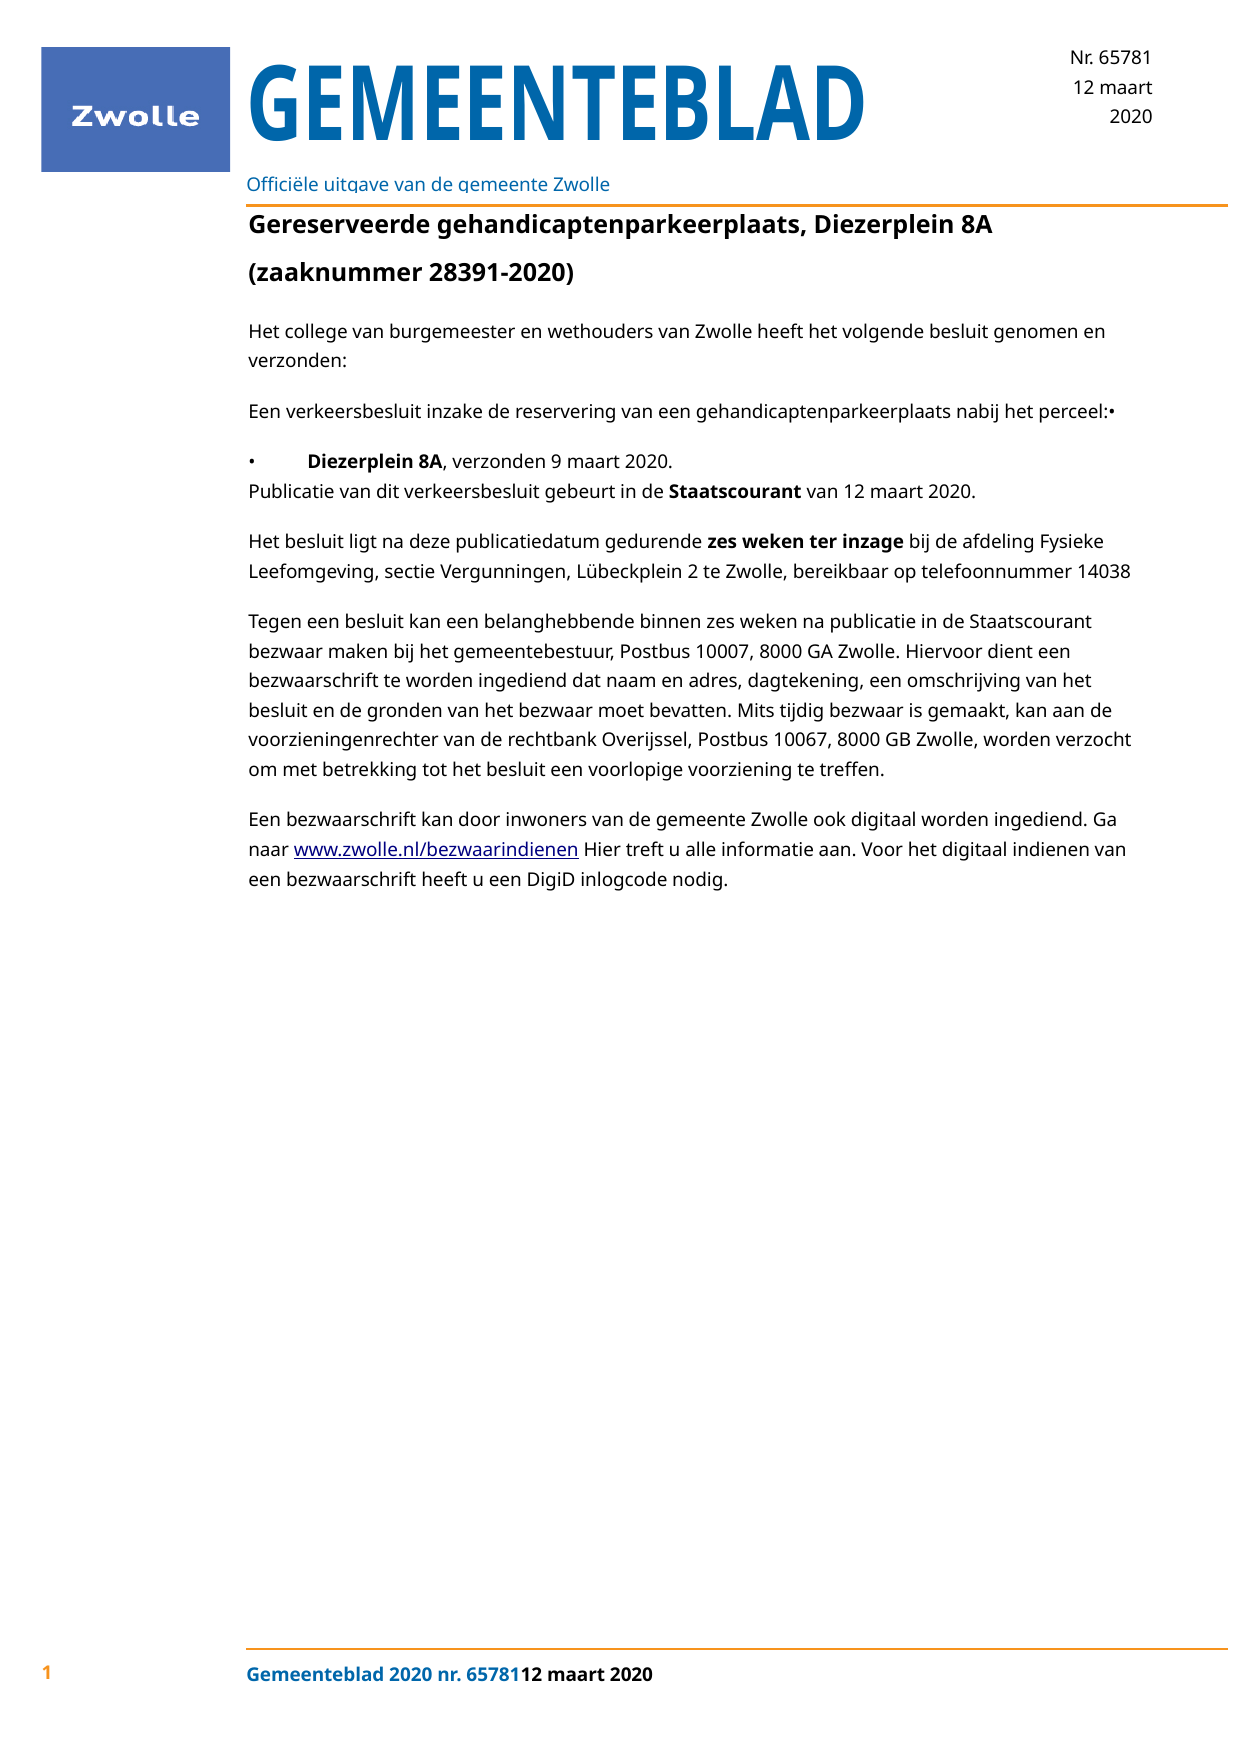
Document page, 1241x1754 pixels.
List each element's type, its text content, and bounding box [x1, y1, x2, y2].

text Een verkeersbesluit inzake de reservering van een gehandicaptenparkeerplaats nabij het perceel:• [248, 398, 1152, 424]
text Gereserveerde gehandicaptenparkeerplaats, Diezerplein 8A (zaaknummer 28391-2020) [248, 207, 1152, 288]
text Het college van burgemeester en wethouders van Zwolle heeft het volgende besluit genomen en verzonden: [248, 318, 1152, 373]
text Publicatie van dit verkeersbesluit gebeurt in de Staatscourant van 12 maart 2020. [248, 478, 1152, 504]
text Het besluit ligt na deze publicatiedatum gedurende zes weken ter inzage bij de afdeling Fysieke Leefomgeving, sectie Vergunningen, Lübeckplein 2 te Zwolle, bereikbaar op telefoonnummer 14038 [248, 528, 1152, 584]
text Een bezwaarschrift kan door inwoners van de gemeente Zwolle ook digitaal worden ingediend. Ga naar www.zwolle.nl/bezwaarindienen Hier treft u alle informatie aan. Voor het digitaal indienen van een bezwaarschrift heeft u een DigiD inlogcode nodig. [248, 807, 1152, 892]
list Diezerplein 8A, verzonden 9 maart 2020. [248, 448, 1152, 474]
text Tegen een besluit kan een belanghebbende binnen zes weken na publicatie in de Staatscourant bezwaar maken bij het gemeentebestuur, Postbus 10007, 8000 GA Zwolle. Hiervoor dient een bezwaarschrift te worden ingediend dat naam en adres, dagtekening, een omschrijving van het besluit en de gronden van het bezwaar moet bevatten. Mits tijdig bezwaar is gemaakt, kan aan de voorzieningenrechter van de rechtbank Overijssel, Postbus 10067, 8000 GB Zwolle, worden verzocht om met betrekking tot het besluit een voorlopige voorziening te treffen. [248, 608, 1152, 782]
picture [41, 47, 231, 172]
